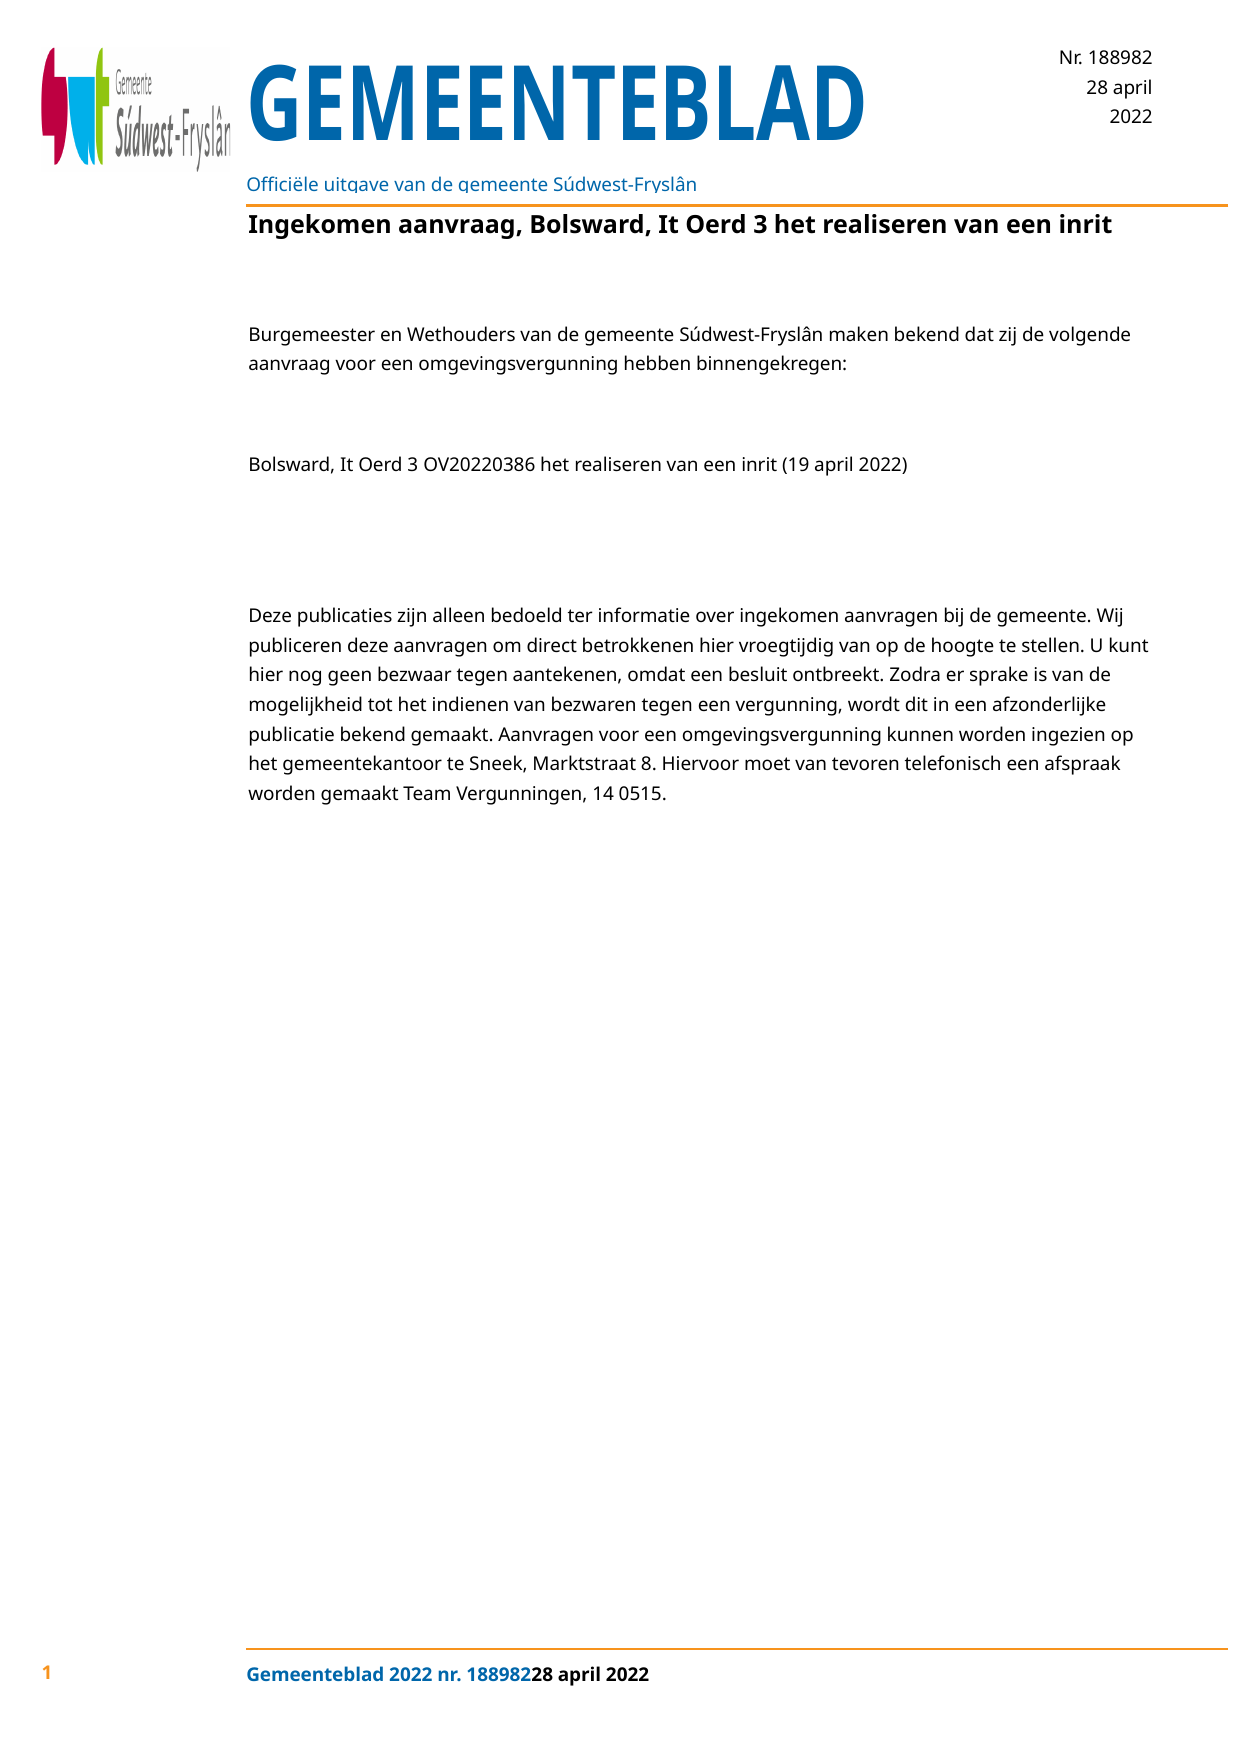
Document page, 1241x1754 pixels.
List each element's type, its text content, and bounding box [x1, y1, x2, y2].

text Deze publicaties zijn alleen bedoeld ter informatie over ingekomen aanvragen bij de gemeente. Wij publiceren deze aanvragen om direct betrokkenen hier vroegtijdig van op de hoogte te stellen. U kunt hier nog geen bezwaar tegen aantekenen, omdat een besluit ontbreekt. Zodra er sprake is van de mogelijkheid tot het indienen van bezwaren tegen een vergunning, wordt dit in een afzonderlijke publicatie bekend gemaakt. Aanvragen voor een omgevingsvergunning kunnen worden ingezien op het gemeentekantoor te Sneek, Marktstraat 8. Hiervoor moet van tevoren telefonisch een afspraak worden gemaakt Team Vergunningen, 14 0515. [248, 602, 1152, 806]
picture [41, 47, 231, 172]
text Ingekomen aanvraag, Bolsward, It Oerd 3 het realiseren van een inrit [248, 207, 1152, 241]
text Burgemeester en Wethouders van de gemeente Súdwest-Fryslân maken bekend dat zij de volgende aanvraag voor een omgevingsvergunning hebben binnengekregen: [248, 321, 1152, 376]
text Bolsward, It Oerd 3 OV20220386 het realiseren van een inrit (19 april 2022) [248, 451, 1152, 477]
